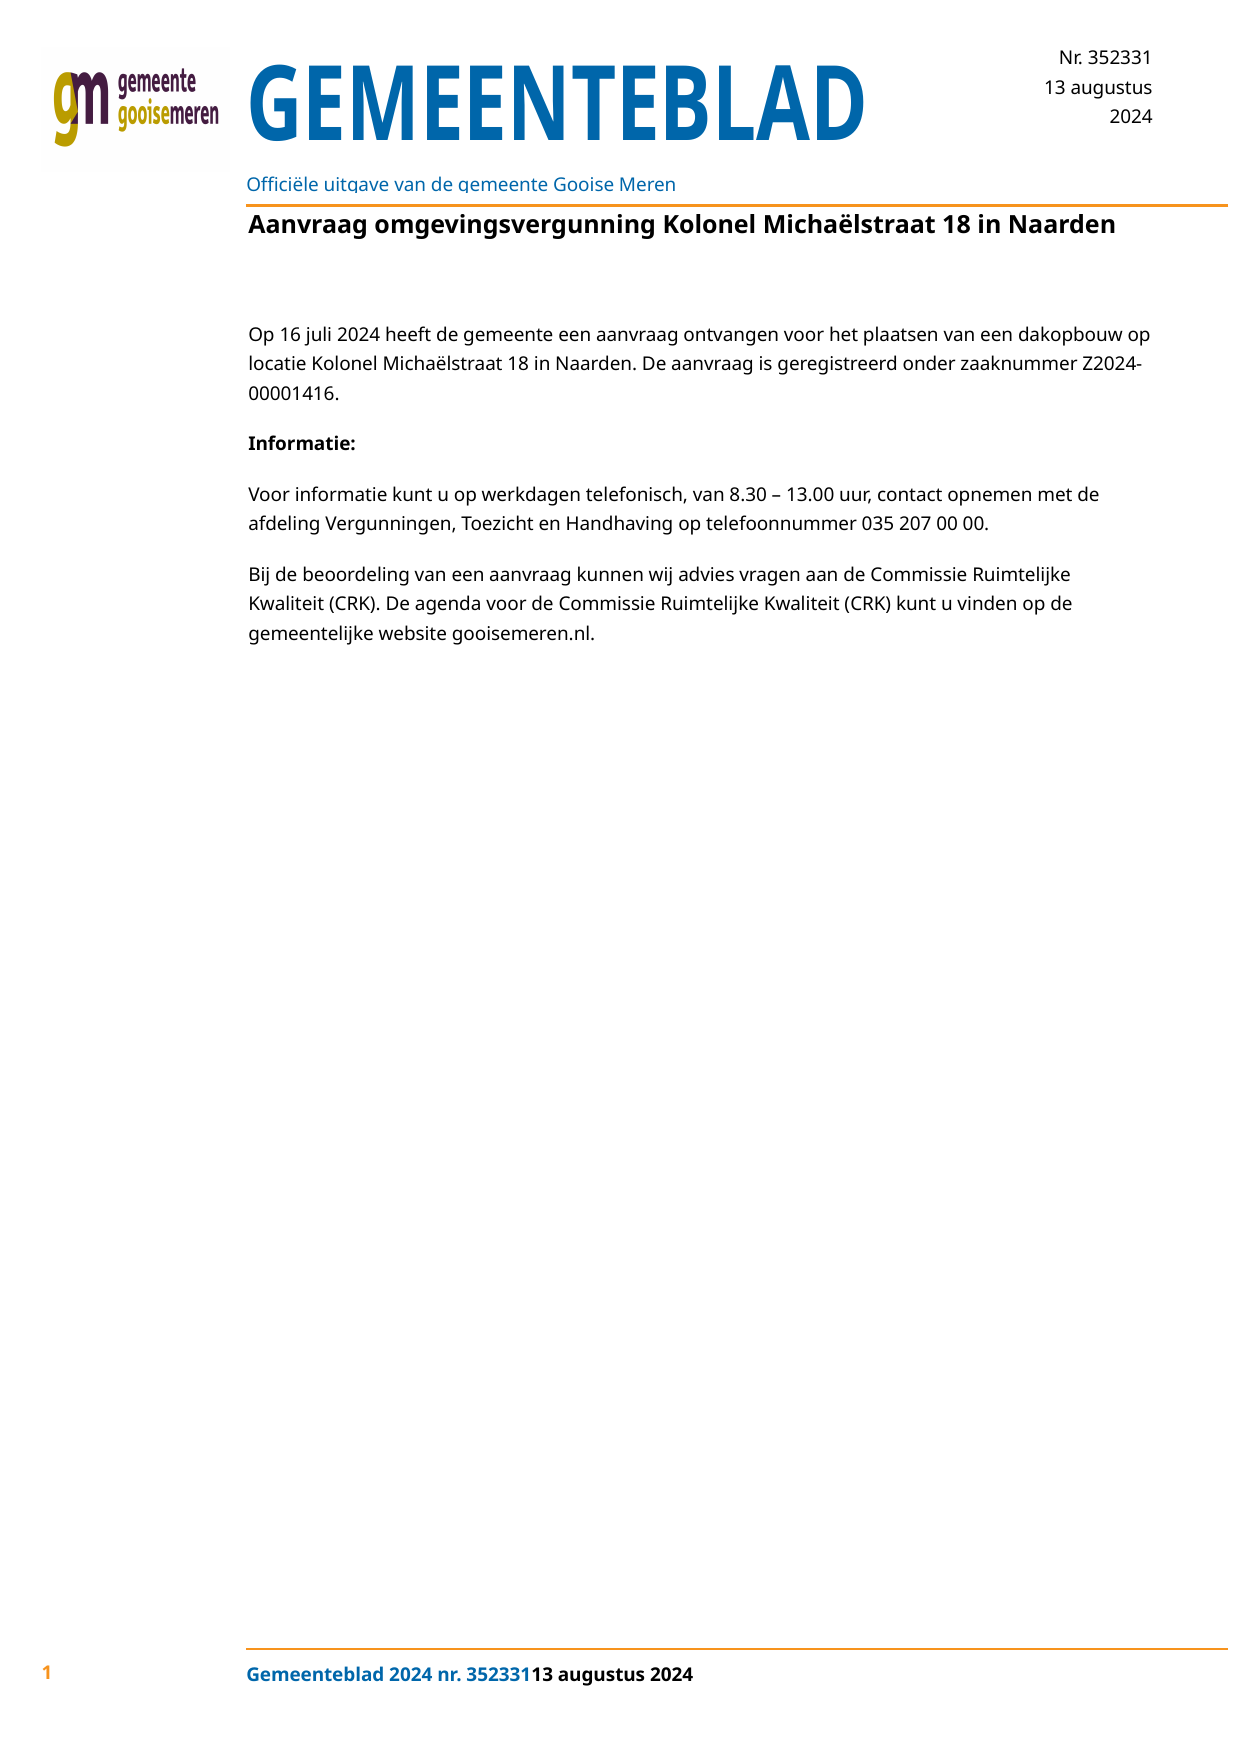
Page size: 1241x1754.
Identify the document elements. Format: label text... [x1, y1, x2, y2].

text Bij de beoordeling van een aanvraag kunnen wij advies vragen aan de Commissie Ruimtelijke Kwaliteit (CRK). De agenda voor de Commissie Ruimtelijke Kwaliteit (CRK) kunt u vinden op de gemeentelijke website gooisemeren.nl. [248, 561, 1152, 646]
text Op 16 juli 2024 heeft de gemeente een aanvraag ontvangen voor het plaatsen van een dakopbouw op locatie Kolonel Michaëlstraat 18 in Naarden. De aanvraag is geregistreerd onder zaaknummer Z2024-00001416. [248, 321, 1152, 406]
picture [41, 47, 231, 172]
text Voor informatie kunt u op werkdagen telefonisch, van 8.30 – 13.00 uur, contact opnemen met de afdeling Vergunningen, Toezicht en Handhaving op telefoonnummer 035 207 00 00. [248, 481, 1152, 536]
text Informatie: [248, 430, 1152, 456]
text Aanvraag omgevingsvergunning Kolonel Michaëlstraat 18 in Naarden [248, 207, 1152, 241]
